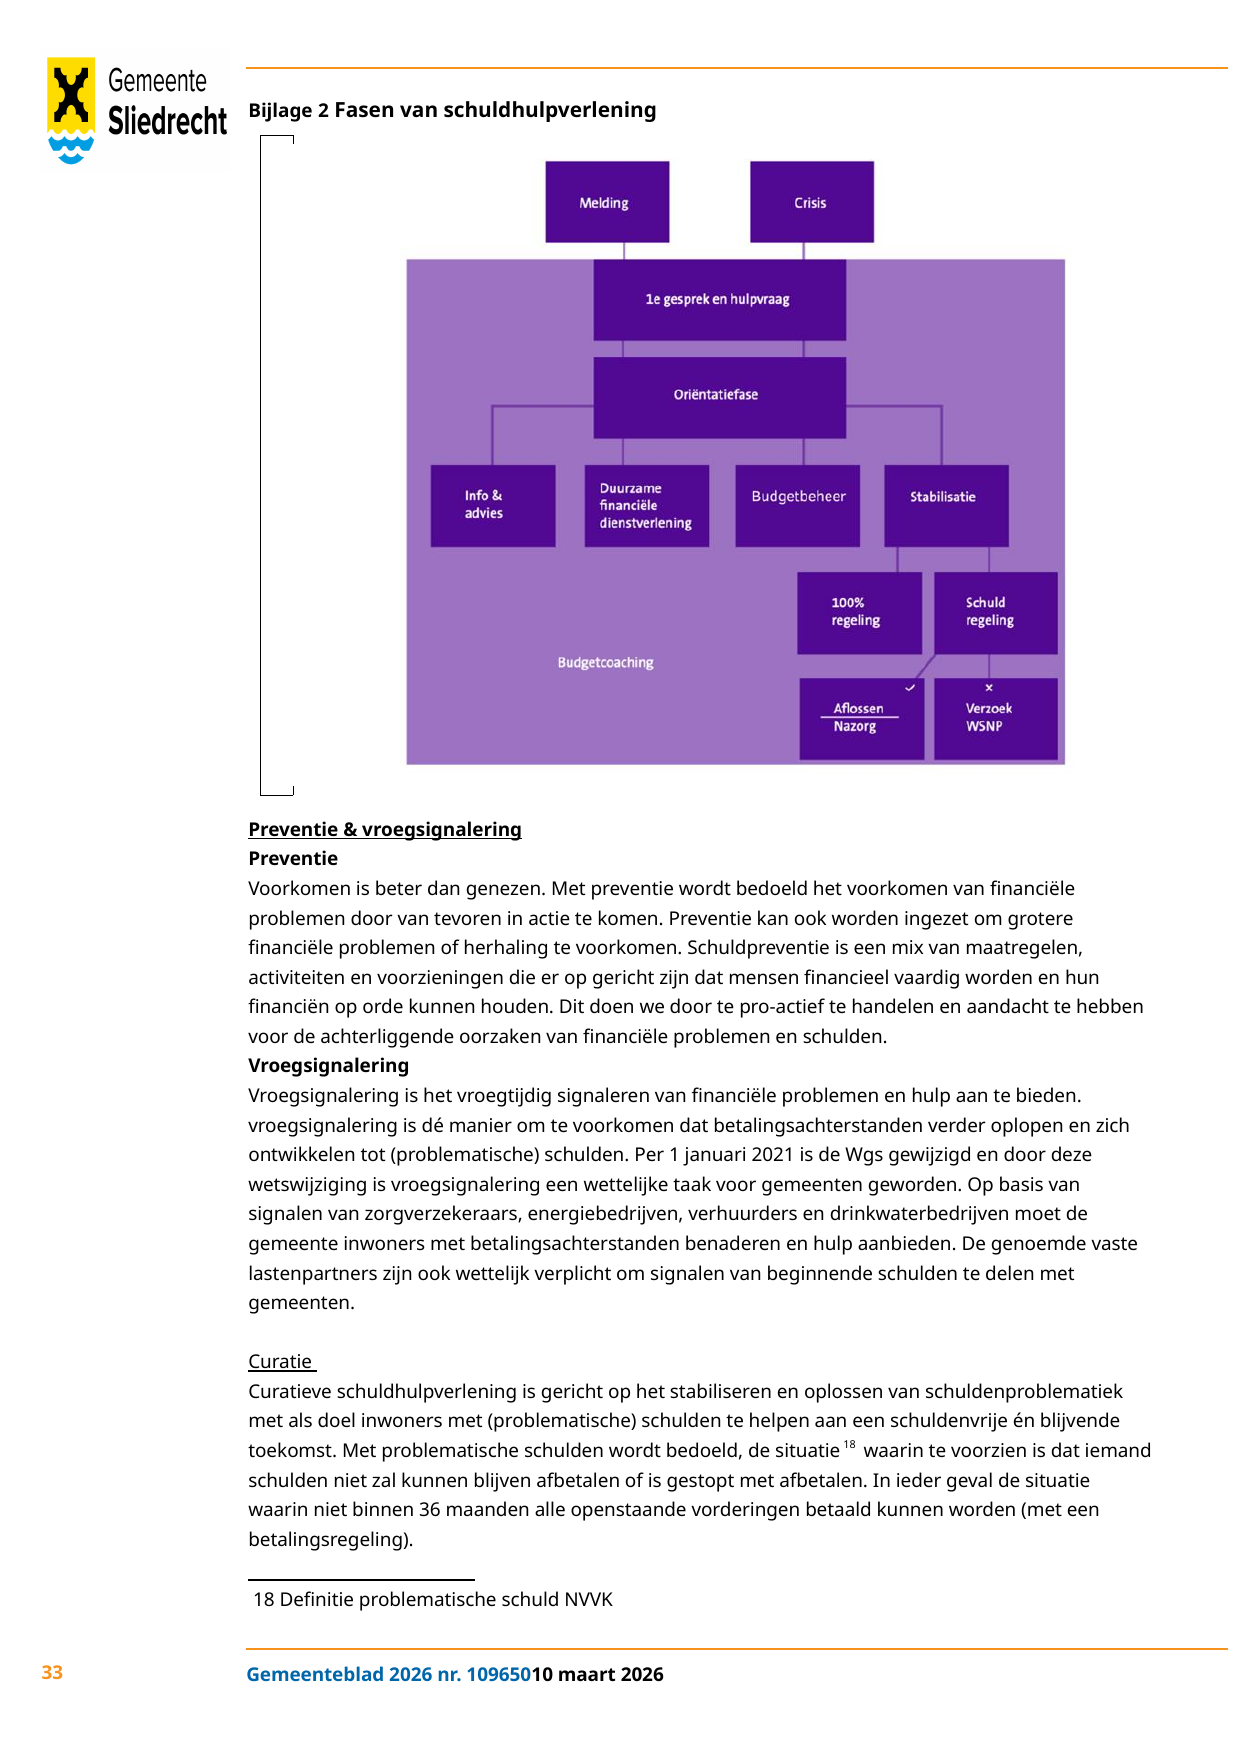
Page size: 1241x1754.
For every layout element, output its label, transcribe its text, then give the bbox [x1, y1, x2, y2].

picture [268, 144, 1173, 786]
picture [41, 47, 231, 172]
text Preventie & vroegsignalering [248, 816, 1152, 842]
text Vroegsignalering [248, 1053, 1152, 1078]
text Definitie problematische schuld NVVK [248, 1586, 1152, 1612]
text Curatie [248, 1348, 1152, 1374]
text Preventie [248, 846, 1152, 871]
text Curatieve schuldhulpverlening is gericht op het stabiliseren en oplossen van schuldenproblematiek met als doel inwoners met (problematische) schulden te helpen aan een schuldenvrije én blijvende toekomst. Met problematische schulden wordt bedoeld, de situatie waarin te voorzien is dat iemand schulden niet zal kunnen blijven afbetalen of is gestopt met afbetalen. In ieder geval de situatie waarin niet binnen 36 maanden alle openstaande vorderingen betaald kunnen worden (met een betalingsregeling). [248, 1378, 1152, 1552]
text Vroegsignalering is het vroegtijdig signaleren van financiële problemen en hulp aan te bieden. vroegsignalering is dé manier om te voorkomen dat betalingsachterstanden verder oplopen en zich ontwikkelen tot (problematische) schulden. Per 1 januari 2021 is de Wgs gewijzigd en door deze wetswijziging is vroegsignalering een wettelijke taak voor gemeenten geworden. Op basis van signalen van zorgverzekeraars, energiebedrijven, verhuurders en drinkwaterbedrijven moet de gemeente inwoners met betalingsachterstanden benaderen en hulp aanbieden. De genoemde vaste lastenpartners zijn ook wettelijk verplicht om signalen van beginnende schulden te delen met gemeenten. [248, 1082, 1152, 1315]
text Bijlage 2 Fasen van schuldhulpverlening [248, 95, 1152, 123]
text Voorkomen is beter dan genezen. Met preventie wordt bedoeld het voorkomen van financiële problemen door van tevoren in actie te komen. Preventie kan ook worden ingezet om grotere financiële problemen of herhaling te voorkomen. Schuldpreventie is een mix van maatregelen, activiteiten en voorzieningen die er op gericht zijn dat mensen financieel vaardig worden en hun financiën op orde kunnen houden. Dit doen we door te pro-actief te handelen en aandacht te hebben voor de achterliggende oorzaken van financiële problemen en schulden. [248, 875, 1152, 1049]
